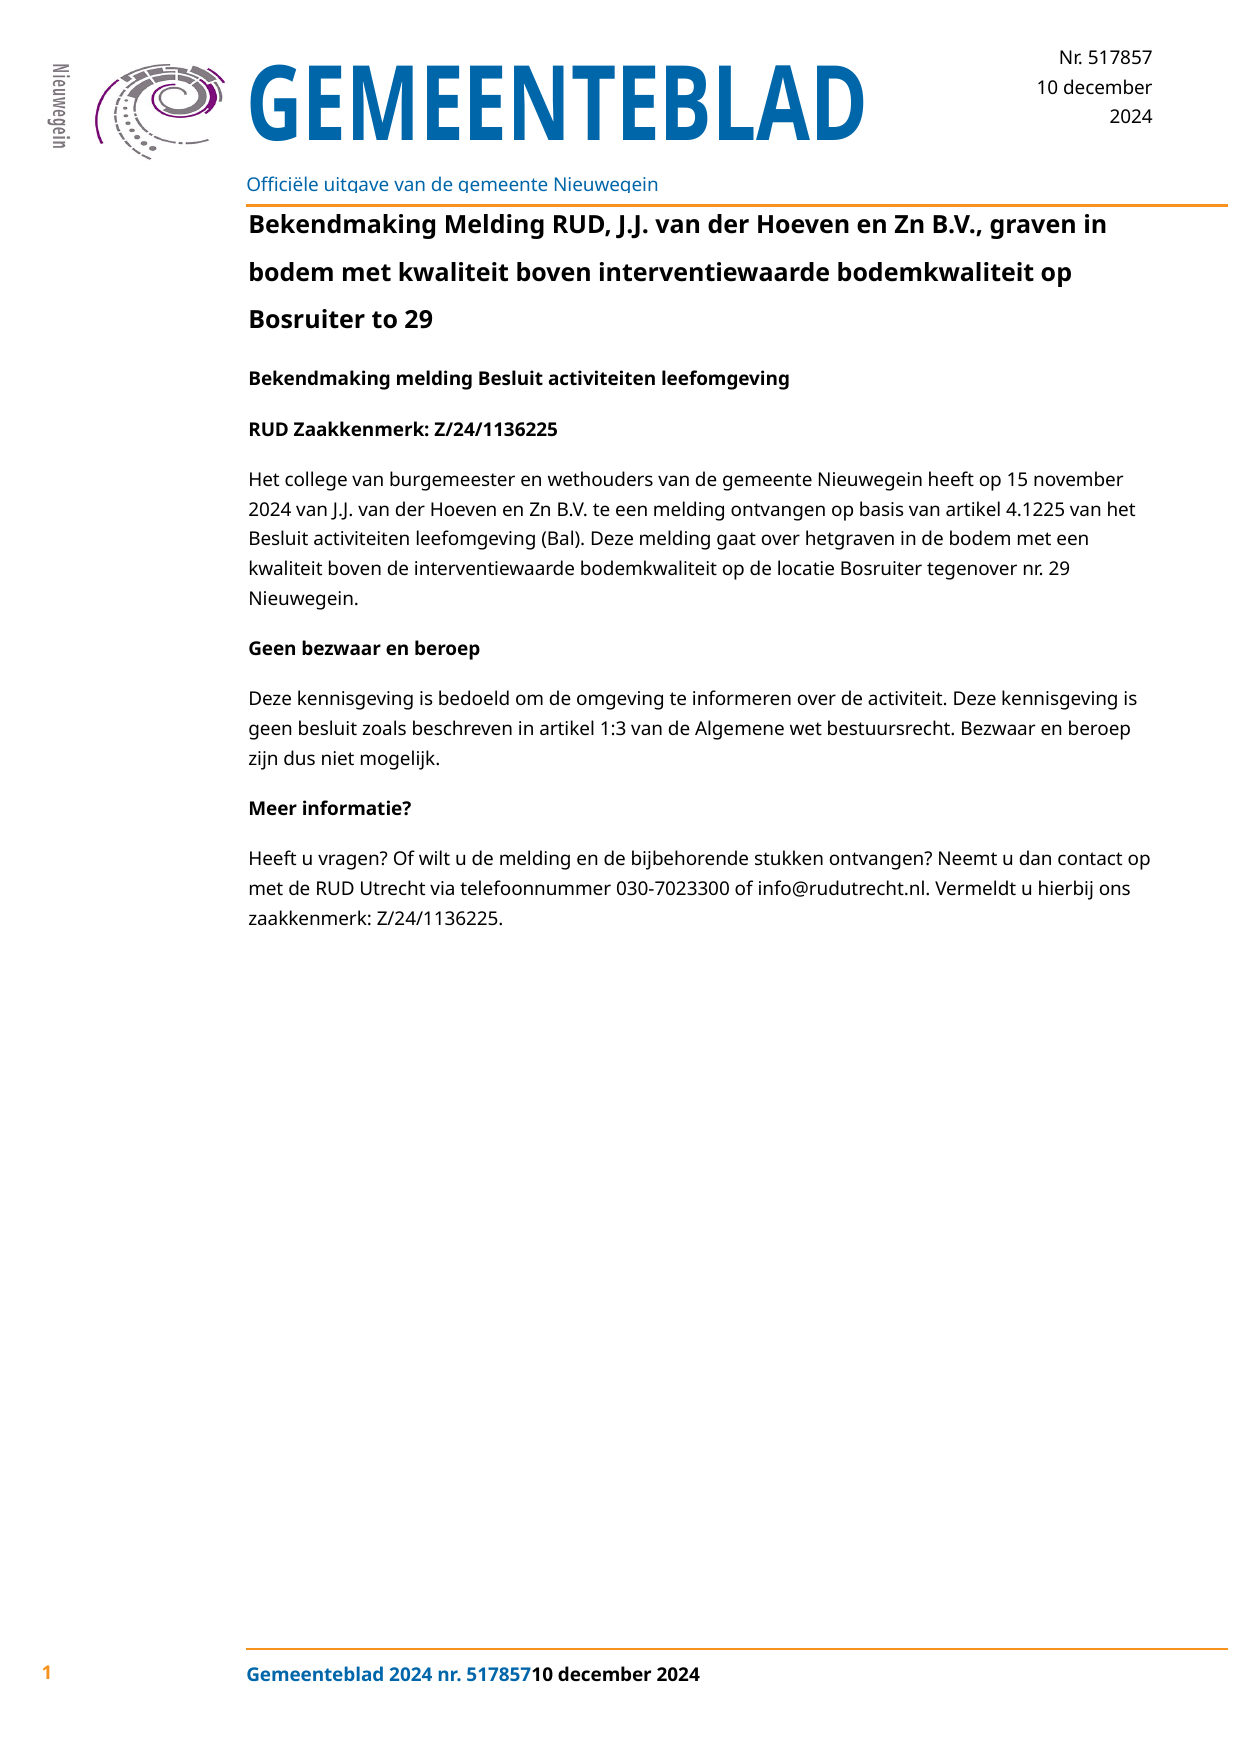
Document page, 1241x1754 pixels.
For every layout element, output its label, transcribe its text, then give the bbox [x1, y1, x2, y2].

text Het college van burgemeester en wethouders van de gemeente Nieuwegein heeft op 15 november 2024 van J.J. van der Hoeven en Zn B.V. te een melding ontvangen op basis van artikel 4.1225 van het Besluit activiteiten leefomgeving (Bal). Deze melding gaat over hetgraven in de bodem met een kwaliteit boven de interventiewaarde bodemkwaliteit op de locatie Bosruiter tegenover nr. 29 Nieuwegein. [248, 466, 1152, 610]
text Heeft u vragen? Of wilt u de melding en de bijbehorende stukken ontvangen? Neemt u dan contact op met de RUD Utrecht via telefoonnummer 030-7023300 of info@rudutrecht.nl. Vermeldt u hierbij ons zaakkenmerk: Z/24/1136225. [248, 846, 1152, 930]
text Deze kennisgeving is bedoeld om de omgeving te informeren over de activiteit. Deze kennisgeving is geen besluit zoals beschreven in artikel 1:3 van de Algemene wet bestuursrecht. Bezwaar en beroep zijn dus niet mogelijk. [248, 686, 1152, 770]
text Bekendmaking Melding RUD, J.J. van der Hoeven en Zn B.V., graven in bodem met kwaliteit boven interventiewaarde bodemkwaliteit op Bosruiter to 29 [248, 207, 1152, 336]
text Meer informatie? [248, 795, 1152, 821]
text RUD Zaakkenmerk: Z/24/1136225 [248, 416, 1152, 442]
text Geen bezwaar en beroep [248, 635, 1152, 661]
text Bekendmaking melding Besluit activiteiten leefomgeving [248, 366, 1152, 391]
picture [41, 47, 231, 172]
